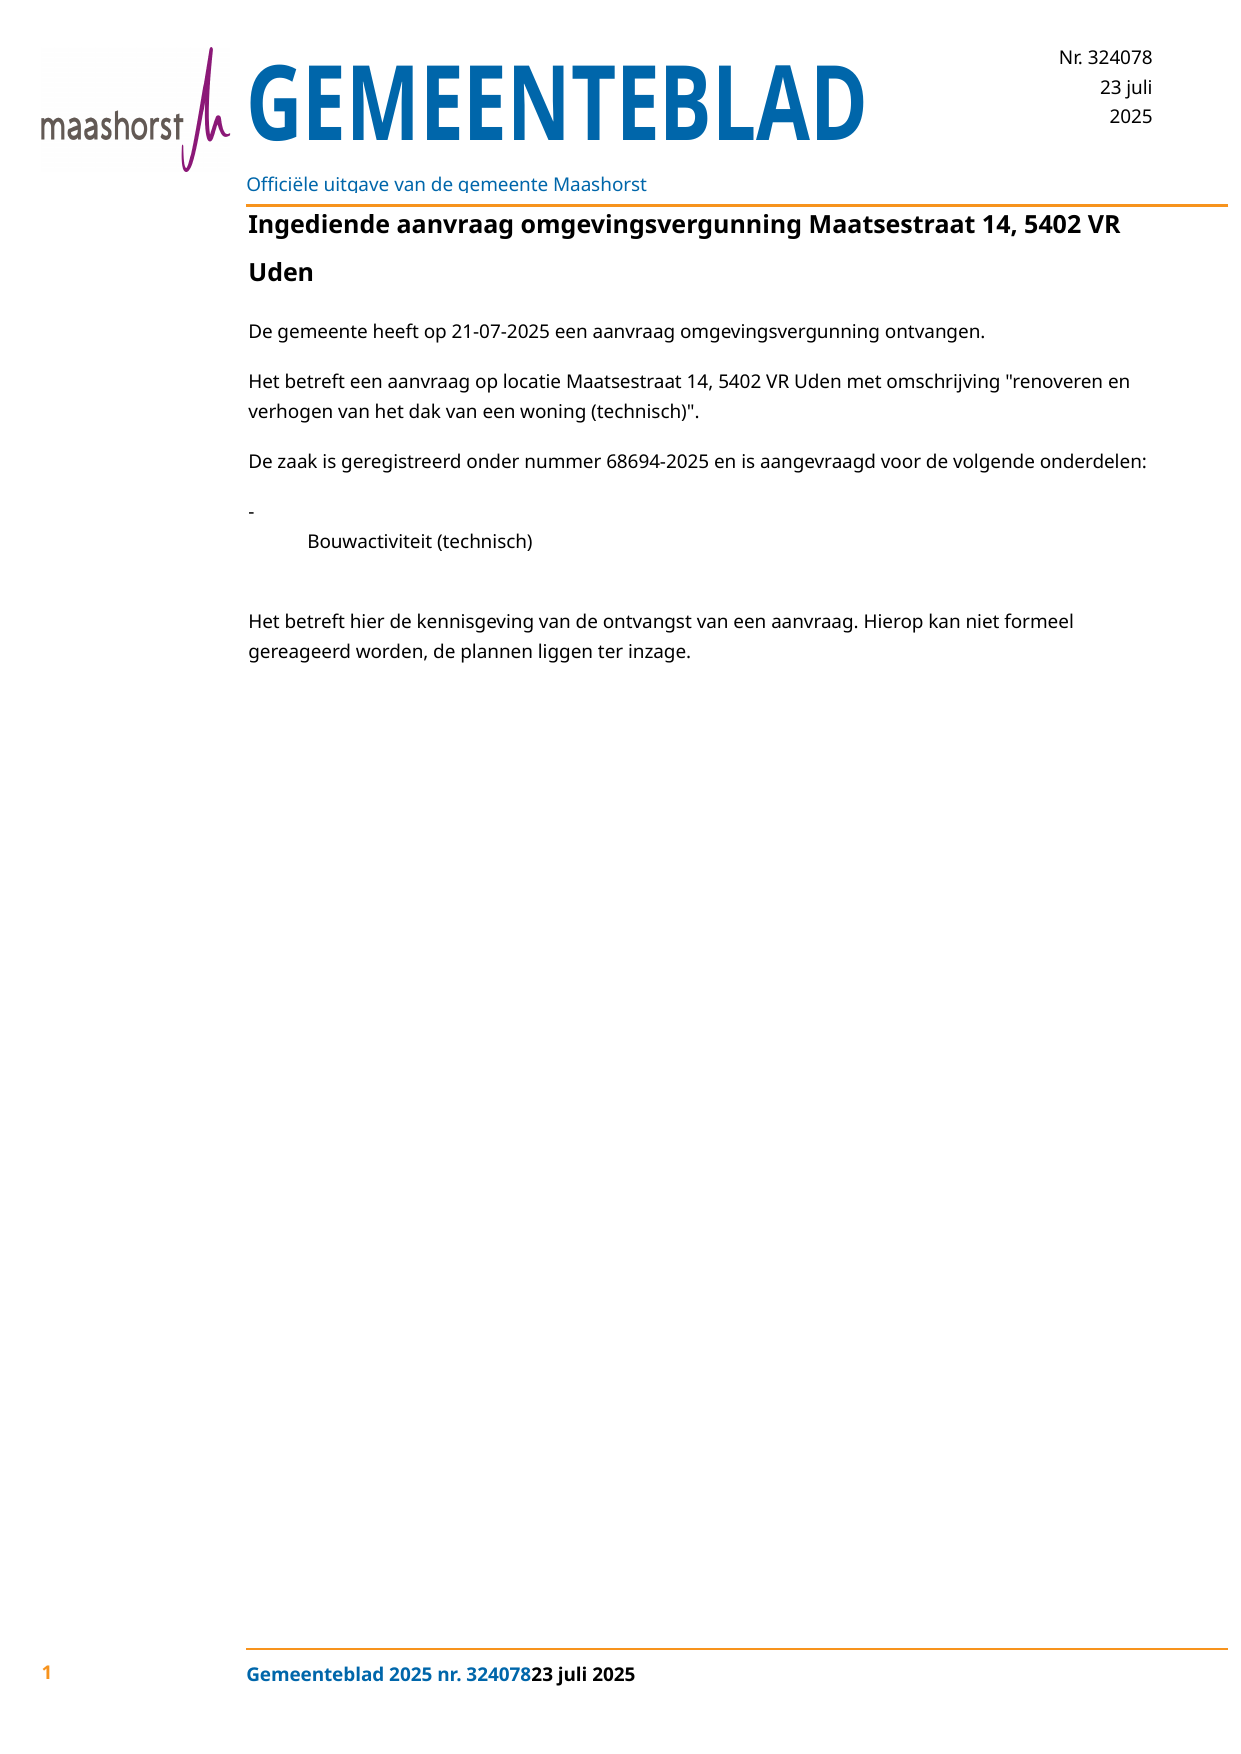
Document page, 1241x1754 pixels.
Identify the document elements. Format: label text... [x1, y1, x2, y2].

text De zaak is geregistreerd onder nummer 68694-2025 en is aangevraagd voor de volgende onderdelen: [248, 448, 1152, 474]
list Bouwactiviteit (technisch) [248, 528, 1152, 554]
text Ingediende aanvraag omgevingsvergunning Maatsestraat 14, 5402 VR Uden [248, 207, 1152, 288]
text Het betreft hier de kennisgeving van de ontvangst van een aanvraag. Hierop kan niet formeel gereageerd worden, de plannen liggen ter inzage. [248, 608, 1152, 664]
picture [41, 47, 231, 172]
text Het betreft een aanvraag op locatie Maatsestraat 14, 5402 VR Uden met omschrijving "renoveren en verhogen van het dak van een woning (technisch)". [248, 368, 1152, 424]
text De gemeente heeft op 21-07-2025 een aanvraag omgevingsvergunning ontvangen. [248, 318, 1152, 344]
